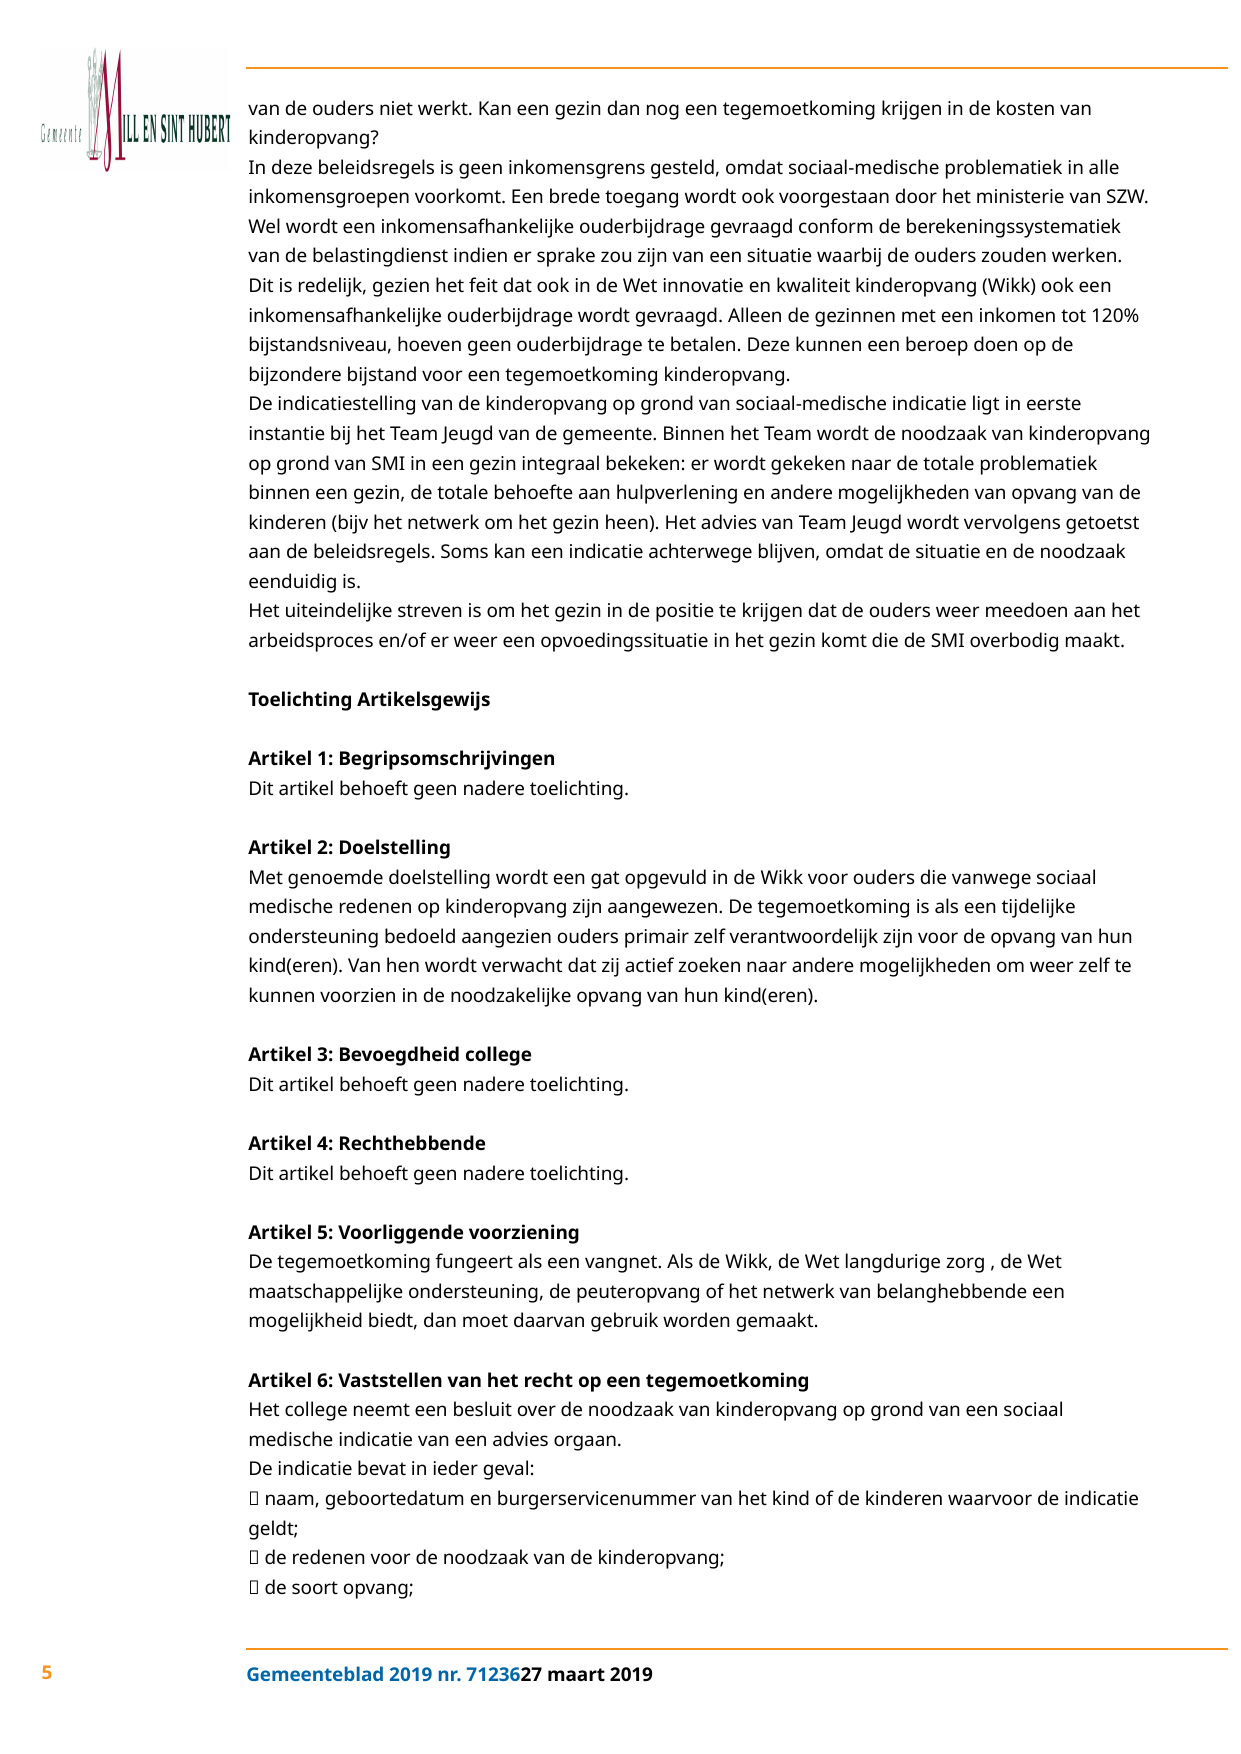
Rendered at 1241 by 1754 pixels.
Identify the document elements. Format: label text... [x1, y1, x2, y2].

text  de redenen voor de noodzaak van de kinderopvang; [248, 1544, 1152, 1570]
text  naam, geboortedatum en burgerservicenummer van het kind of de kinderen waarvoor de indicatie geldt; [248, 1485, 1152, 1541]
text Dit artikel behoeft geen nadere toelichting. [248, 775, 1152, 801]
text  de soort opvang; [248, 1574, 1152, 1600]
text Artikel 3: Bevoegdheid college [248, 1041, 1152, 1067]
text Artikel 6: Vaststellen van het recht op een tegemoetkoming [248, 1367, 1152, 1393]
text De indicatie bevat in ieder geval: [248, 1456, 1152, 1481]
text Artikel 2: Doelstelling [248, 834, 1152, 860]
text Artikel 5: Voorliggende voorziening [248, 1219, 1152, 1245]
text Het college neemt een besluit over de noodzaak van kinderopvang op grond van een sociaal medische indicatie van een advies orgaan. [248, 1396, 1152, 1452]
text De indicatiestelling van de kinderopvang op grond van sociaal-medische indicatie ligt in eerste instantie bij het Team Jeugd van de gemeente. Binnen het Team wordt de noodzaak van kinderopvang op grond van SMI in een gezin integraal bekeken: er wordt gekeken naar de totale problematiek binnen een gezin, de totale behoefte aan hulpverlening en andere mogelijkheden van opvang van de kinderen (bijv het netwerk om het gezin heen). Het advies van Team Jeugd wordt vervolgens getoetst aan de beleidsregels. Soms kan een indicatie achterwege blijven, omdat de situatie en de noodzaak eenduidig is. [248, 391, 1152, 594]
text Het uiteindelijke streven is om het gezin in de positie te krijgen dat de ouders weer meedoen aan het arbeidsproces en/of er weer een opvoedingssituatie in het gezin komt die de SMI overbodig maakt. [248, 598, 1152, 653]
text Dit artikel behoeft geen nadere toelichting. [248, 1071, 1152, 1097]
text Met genoemde doelstelling wordt een gat opgevuld in de Wikk voor ouders die vanwege sociaal medische redenen op kinderopvang zijn aangewezen. De tegemoetkoming is als een tijdelijke ondersteuning bedoeld aangezien ouders primair zelf verantwoordelijk zijn voor de opvang van hun kind(eren). Van hen wordt verwacht dat zij actief zoeken naar andere mogelijkheden om weer zelf te kunnen voorzien in de noodzakelijke opvang van hun kind(eren). [248, 864, 1152, 1008]
text Toelichting Artikelsgewijs [248, 686, 1152, 712]
text De tegemoetkoming fungeert als een vangnet. Als de Wikk, de Wet langdurige zorg , de Wet maatschappelijke ondersteuning, de peuteropvang of het netwerk van belanghebbende een mogelijkheid biedt, dan moet daarvan gebruik worden gemaakt. [248, 1248, 1152, 1333]
text Artikel 1: Begripsomschrijvingen [248, 746, 1152, 771]
picture [41, 47, 231, 172]
text In deze beleidsregels is geen inkomensgrens gesteld, omdat sociaal-medische problematiek in alle inkomensgroepen voorkomt. Een brede toegang wordt ook voorgestaan door het ministerie van SZW. Wel wordt een inkomensafhankelijke ouderbijdrage gevraagd conform de berekeningssystematiek van de belastingdienst indien er sprake zou zijn van een situatie waarbij de ouders zouden werken. [248, 154, 1152, 268]
text Artikel 4: Rechthebbende [248, 1130, 1152, 1156]
text Dit is redelijk, gezien het feit dat ook in de Wet innovatie en kwaliteit kinderopvang (Wikk) ook een inkomensafhankelijke ouderbijdrage wordt gevraagd. Alleen de gezinnen met een inkomen tot 120% bijstandsniveau, hoeven geen ouderbijdrage te betalen. Deze kunnen een beroep doen op de bijzondere bijstand voor een tegemoetkoming kinderopvang. [248, 272, 1152, 387]
text van de ouders niet werkt. Kan een gezin dan nog een tegemoetkoming krijgen in de kosten van kinderopvang? [248, 95, 1152, 150]
text Dit artikel behoeft geen nadere toelichting. [248, 1160, 1152, 1186]
